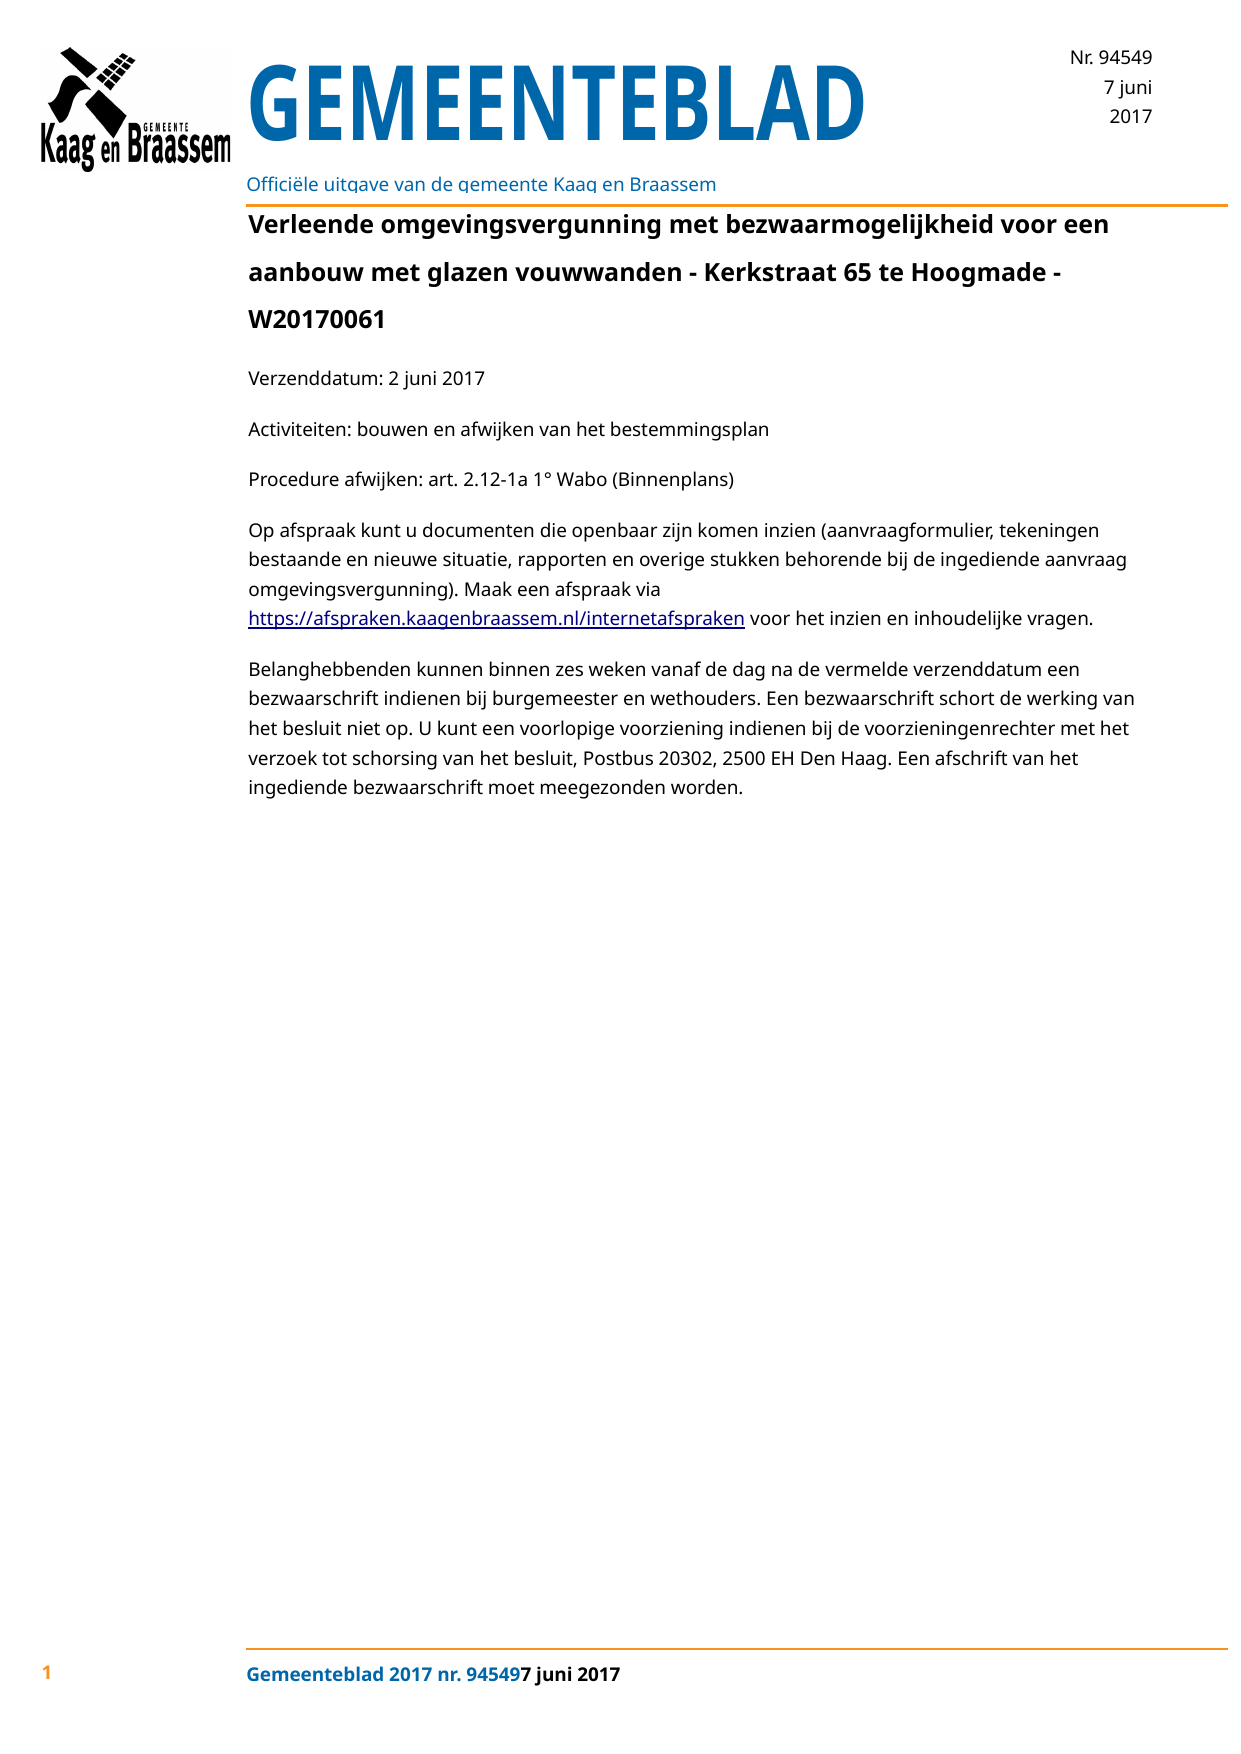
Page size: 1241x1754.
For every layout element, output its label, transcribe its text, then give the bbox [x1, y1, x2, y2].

text Belanghebbenden kunnen binnen zes weken vanaf de dag na de vermelde verzenddatum een bezwaarschrift indienen bij burgemeester en wethouders. Een bezwaarschrift schort de werking van het besluit niet op. U kunt een voorlopige voorziening indienen bij de voorzieningenrechter met het verzoek tot schorsing van het besluit, Postbus 20302, 2500 EH Den Haag. Een afschrift van het ingediende bezwaarschrift moet meegezonden worden. [248, 656, 1152, 800]
text Op afspraak kunt u documenten die openbaar zijn komen inzien (aanvraagformulier, tekeningen bestaande en nieuwe situatie, rapporten en overige stukken behorende bij de ingediende aanvraag omgevingsvergunning). Maak een afspraak via https://afspraken.kaagenbraassem.nl/internetafspraken voor het inzien en inhoudelijke vragen. [248, 517, 1152, 631]
text Activiteiten: bouwen en afwijken van het bestemmingsplan [248, 416, 1152, 442]
picture [41, 47, 231, 172]
text Procedure afwijken: art. 2.12-1a 1° Wabo (Binnenplans) [248, 466, 1152, 492]
text Verleende omgevingsvergunning met bezwaarmogelijkheid voor een aanbouw met glazen vouwwanden - Kerkstraat 65 te Hoogmade - W20170061 [248, 207, 1152, 336]
text Verzenddatum: 2 juni 2017 [248, 366, 1152, 391]
